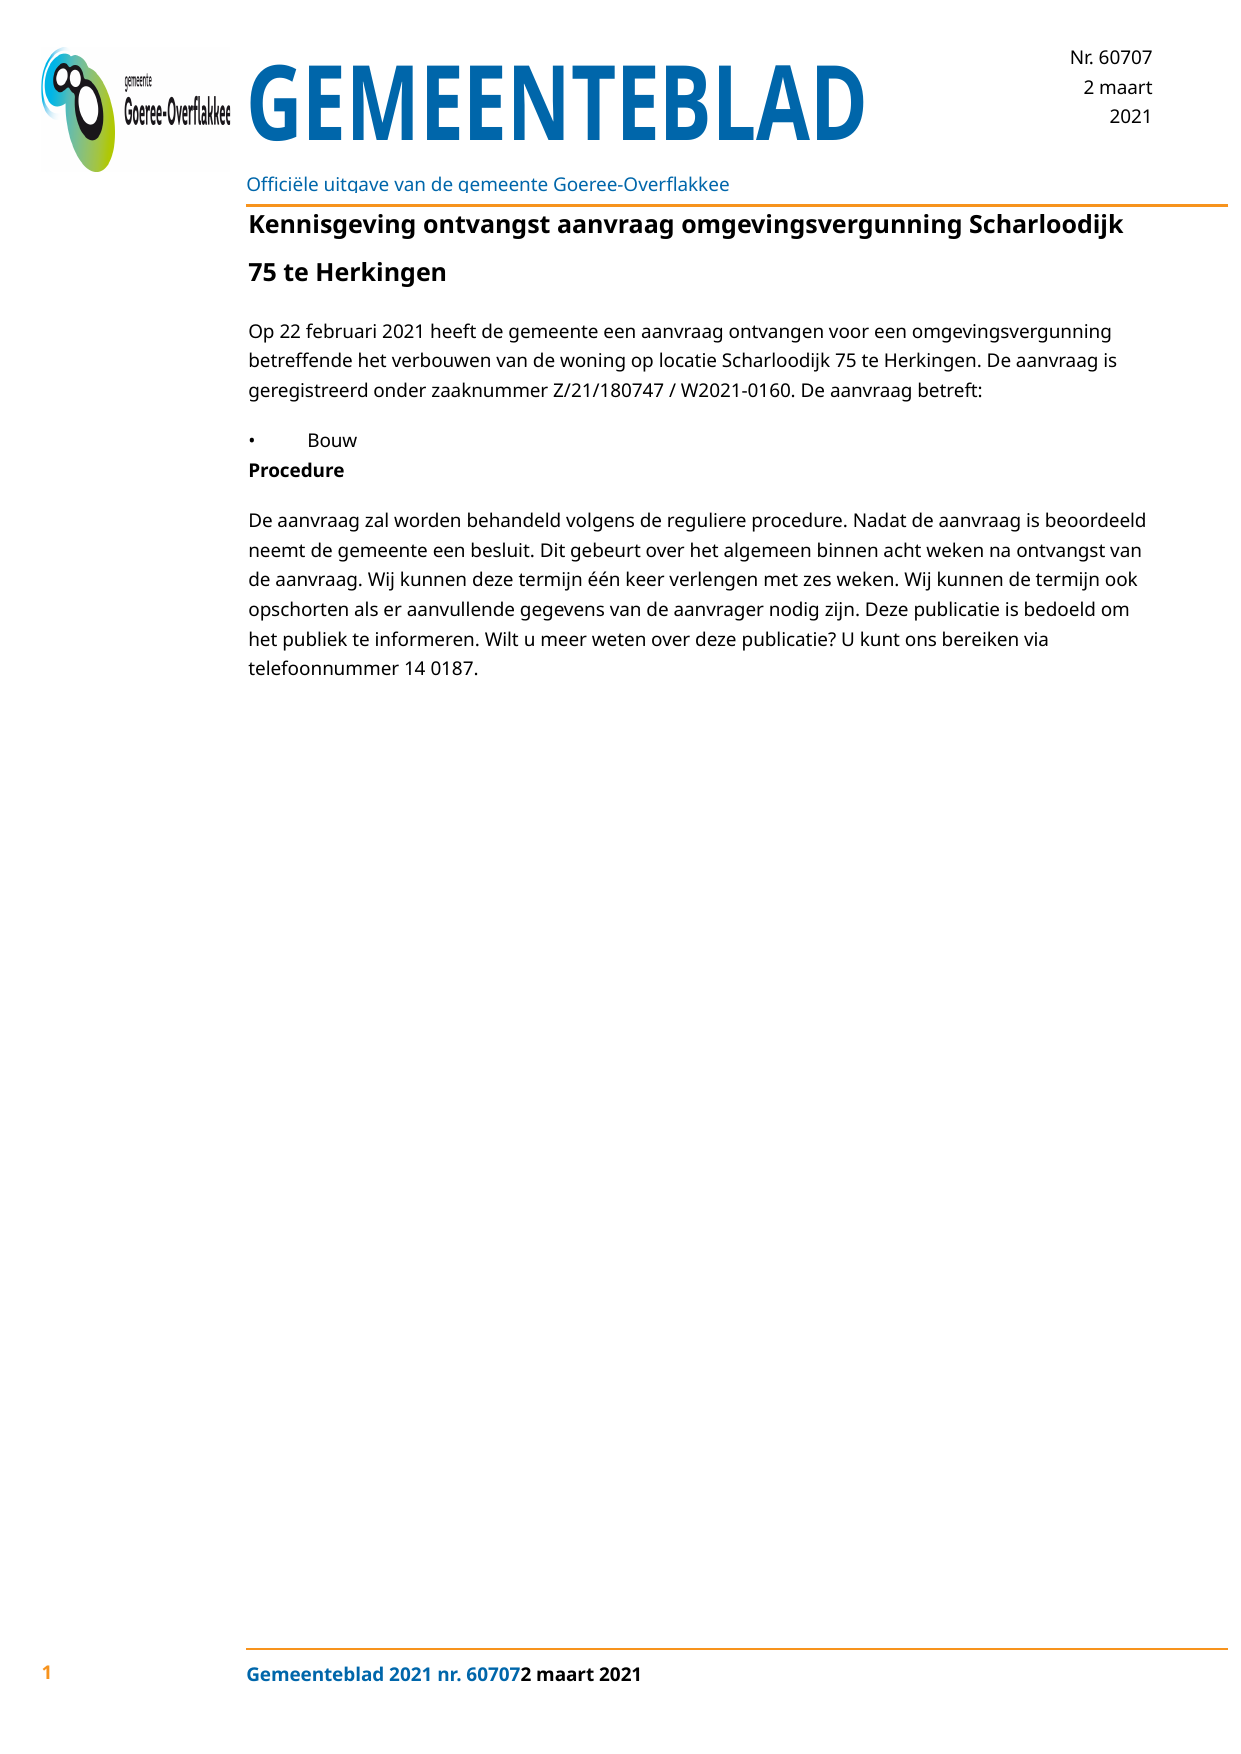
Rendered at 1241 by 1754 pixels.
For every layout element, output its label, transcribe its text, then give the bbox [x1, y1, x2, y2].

picture [41, 47, 231, 172]
text Op 22 februari 2021 heeft de gemeente een aanvraag ontvangen voor een omgevingsvergunning betreffende het verbouwen van de woning op locatie Scharloodijk 75 te Herkingen. De aanvraag is geregistreerd onder zaaknummer Z/21/180747 / W2021-0160. De aanvraag betreft: [248, 318, 1152, 403]
text De aanvraag zal worden behandeld volgens de reguliere procedure. Nadat de aanvraag is beoordeeld neemt de gemeente een besluit. Dit gebeurt over het algemeen binnen acht weken na ontvangst van de aanvraag. Wij kunnen deze termijn één keer verlengen met zes weken. Wij kunnen de termijn ook opschorten als er aanvullende gegevens van de aanvrager nodig zijn. Deze publicatie is bedoeld om het publiek te informeren. Wilt u meer weten over deze publicatie? U kunt ons bereiken via telefoonnummer 14 0187. [248, 507, 1152, 681]
list Bouw [248, 427, 1152, 453]
text Procedure [248, 457, 1152, 483]
text Kennisgeving ontvangst aanvraag omgevingsvergunning Scharloodijk 75 te Herkingen [248, 207, 1152, 288]
